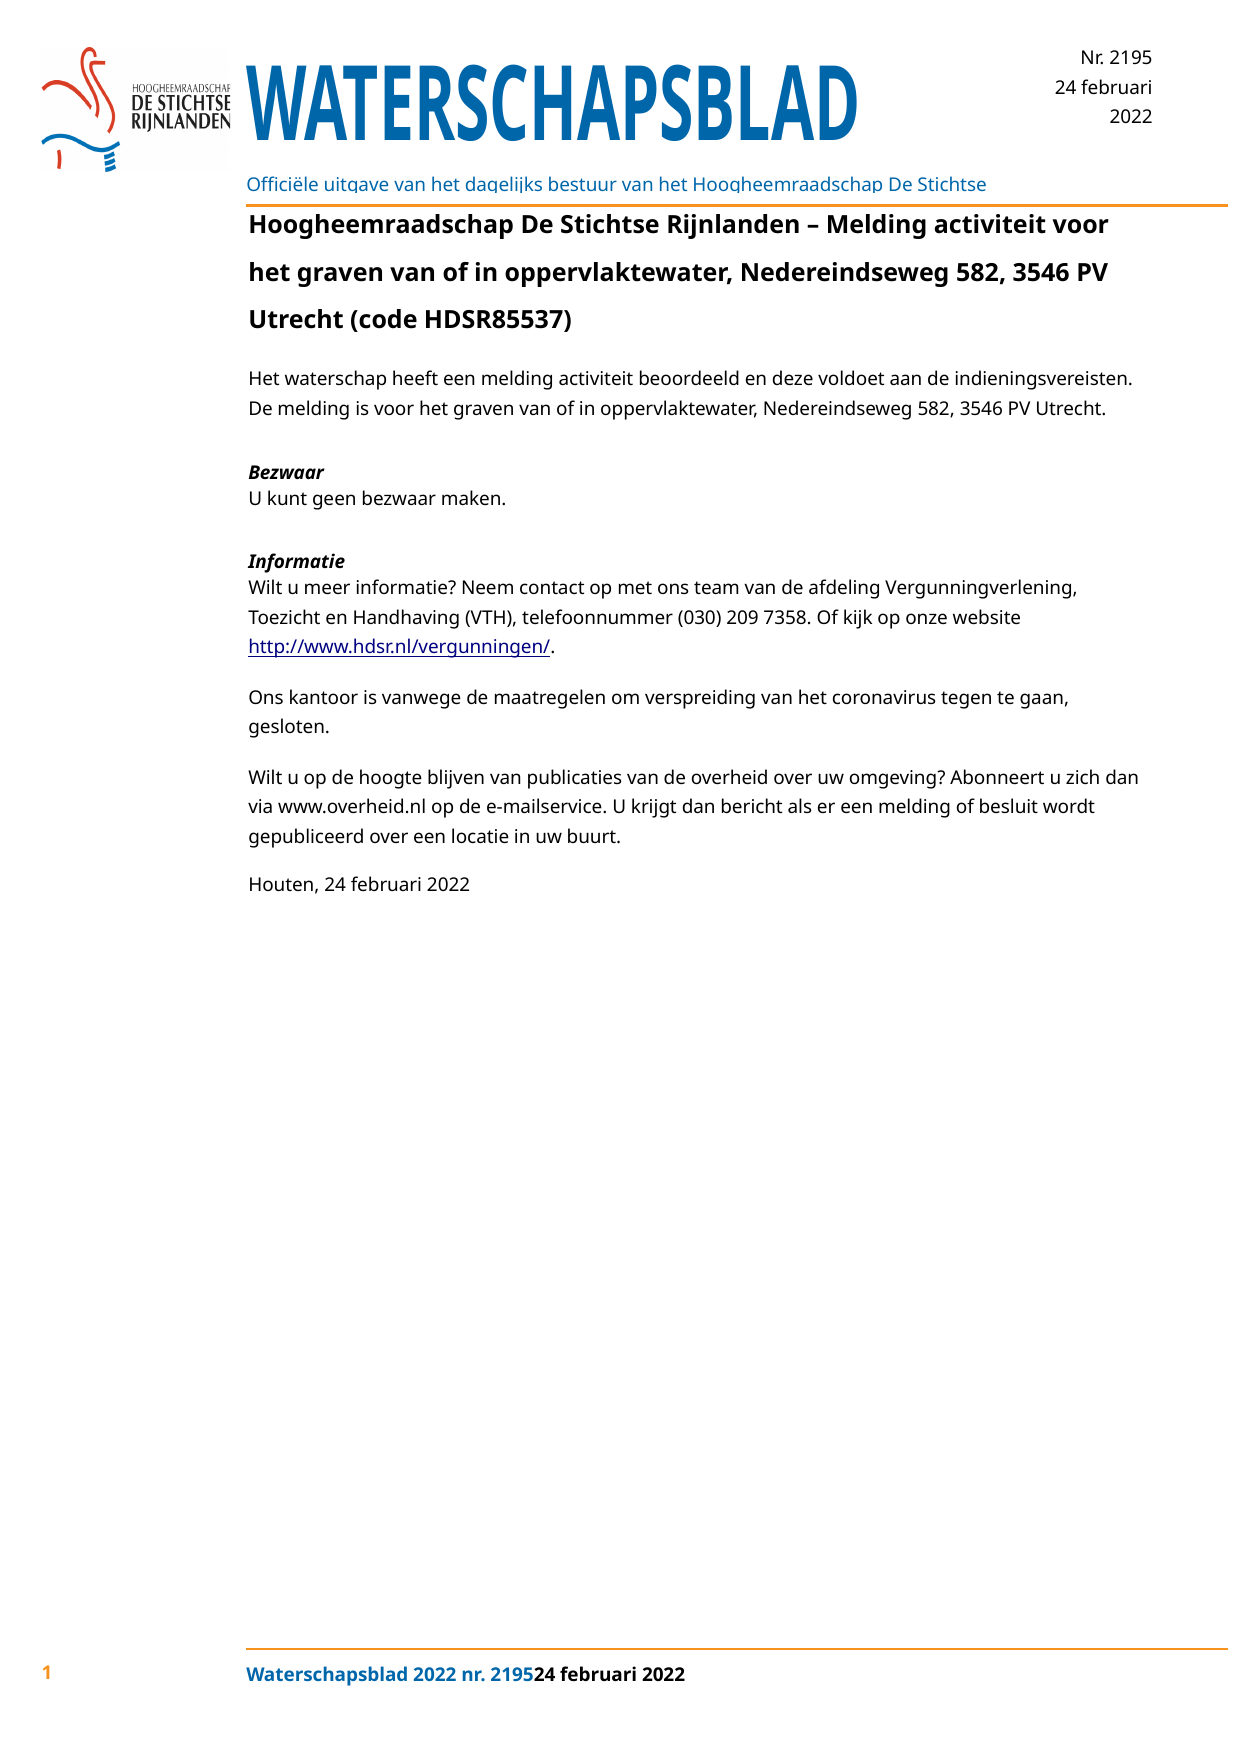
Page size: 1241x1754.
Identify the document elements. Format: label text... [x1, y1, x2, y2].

text Informatie [248, 549, 1152, 574]
text Ons kantoor is vanwege de maatregelen om verspreiding van het coronavirus tegen te gaan, gesloten. [248, 684, 1152, 739]
text Houten, 24 februari 2022 [248, 871, 1152, 897]
text Hoogheemraadschap De Stichtse Rijnlanden – Melding activiteit voor het graven van of in oppervlaktewater, Nedereindseweg 582, 3546 PV Utrecht (code HDSR85537) [248, 207, 1152, 336]
text Het waterschap heeft een melding activiteit beoordeeld en deze voldoet aan de indieningsvereisten. De melding is voor het graven van of in oppervlaktewater, Nedereindseweg 582, 3546 PV Utrecht. [248, 366, 1152, 421]
text U kunt geen bezwaar maken. [248, 485, 1152, 511]
text Wilt u op de hoogte blijven van publicaties van de overheid over uw omgeving? Abonneert u zich dan via www.overheid.nl op de e-mailservice. U krijgt dan bericht als er een melding of besluit wordt gepubliceerd over een locatie in uw buurt. [248, 764, 1152, 849]
picture [41, 47, 231, 172]
text Bezwaar [248, 459, 1152, 485]
text Wilt u meer informatie? Neem contact op met ons team van de afdeling Vergunningverlening, Toezicht en Handhaving (VTH), telefoonnummer (030) 209 7358. Of kijk op onze website http://www.hdsr.nl/vergunningen/. [248, 574, 1152, 659]
